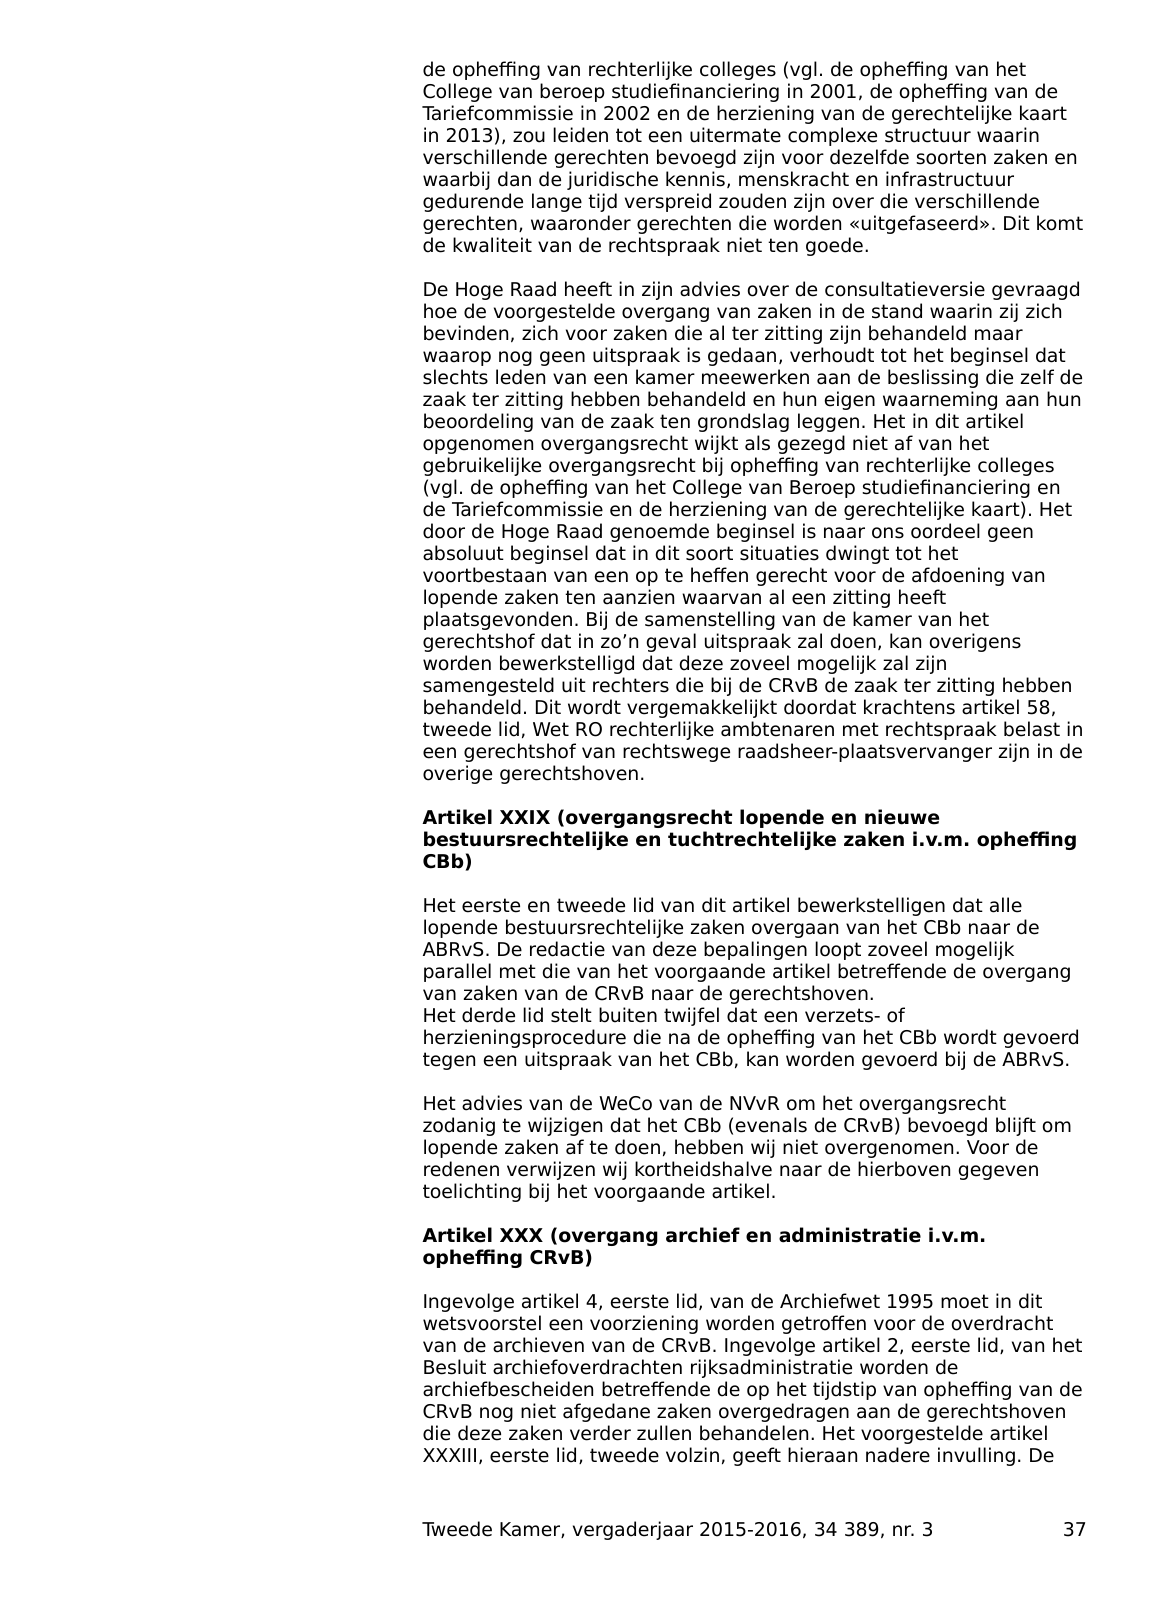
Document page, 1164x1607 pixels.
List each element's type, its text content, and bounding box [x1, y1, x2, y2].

text de opheffing van rechterlijke colleges (vgl. de opheffing van het College van beroep studiefinanciering in 2001, de opheffing van de Tariefcommissie in 2002 en de herziening van de gerechtelijke kaart in 2013), zou leiden tot een uitermate complexe structuur waarin verschillende gerechten bevoegd zijn voor dezelfde soorten zaken en waarbij dan de juridische kennis, menskracht en infrastructuur gedurende lange tijd verspreid zouden zijn over die verschillende gerechten, waaronder gerechten die worden «uitgefaseerd». Dit komt de kwaliteit van de rechtspraak niet ten goede. [422, 59, 1087, 257]
text Het advies van de WeCo van de NVvR om het overgangsrecht zodanig te wijzigen dat het CBb (evenals de CRvB) bevoegd blijft om lopende zaken af te doen, hebben wij niet overgenomen. Voor de redenen verwijzen wij kortheidshalve naar de hierboven gegeven toelichting bij het voorgaande artikel. [422, 1093, 1087, 1203]
subtitle Artikel XXX (overgang archief en administratie i.v.m. opheffing CRvB) [422, 1225, 1087, 1269]
text De Hoge Raad heeft in zijn advies over de consultatieversie gevraagd hoe de voorgestelde overgang van zaken in de stand waarin zij zich bevinden, zich voor zaken die al ter zitting zijn behandeld maar waarop nog geen uitspraak is gedaan, verhoudt tot het beginsel dat slechts leden van een kamer meewerken aan de beslissing die zelf de zaak ter zitting hebben behandeld en hun eigen waarneming aan hun beoordeling van de zaak ten grondslag leggen. Het in dit artikel opgenomen overgangsrecht wijkt als gezegd niet af van het gebruikelijke overgangsrecht bij opheffing van rechterlijke colleges (vgl. de opheffing van het College van Beroep studiefinanciering en de Tariefcommissie en de herziening van de gerechtelijke kaart). Het door de Hoge Raad genoemde beginsel is naar ons oordeel geen absoluut beginsel dat in dit soort situaties dwingt tot het voortbestaan van een op te heffen gerecht voor de afdoening van lopende zaken ten aanzien waarvan al een zitting heeft plaatsgevonden. Bij de samenstelling van de kamer van het gerechtshof dat in zo’n geval uitspraak zal doen, kan overigens worden bewerkstelligd dat deze zoveel mogelijk zal zijn samengesteld uit rechters die bij de CRvB de zaak ter zitting hebben behandeld. Dit wordt vergemakkelijkt doordat krachtens artikel 58, tweede lid, Wet RO rechterlijke ambtenaren met rechtspraak belast in een gerechtshof van rechtswege raadsheer-plaatsvervanger zijn in de overige gerechtshoven. [422, 279, 1087, 784]
text Het eerste en tweede lid van dit artikel bewerkstelligen dat alle lopende bestuursrechtelijke zaken overgaan van het CBb naar de ABRvS. De redactie van deze bepalingen loopt zoveel mogelijk parallel met die van het voorgaande artikel betreffende de overgang van zaken van de CRvB naar de gerechtshoven. [422, 895, 1087, 1005]
subtitle Artikel XXIX (overgangsrecht lopende en nieuwe bestuursrechtelijke en tuchtrechtelijke zaken i.v.m. opheffing CBb) [422, 807, 1087, 873]
text Het derde lid stelt buiten twijfel dat een verzets- of herzieningsprocedure die na de opheffing van het CBb wordt gevoerd tegen een uitspraak van het CBb, kan worden gevoerd bij de ABRvS. [422, 1005, 1087, 1071]
text Ingevolge artikel 4, eerste lid, van de Archiefwet 1995 moet in dit wetsvoorstel een voorziening worden getroffen voor de overdracht van de archieven van de CRvB. Ingevolge artikel 2, eerste lid, van het Besluit archiefoverdrachten rijksadministratie worden de archiefbescheiden betreffende de op het tijdstip van opheffing van de CRvB nog niet afgedane zaken overgedragen aan de gerechtshoven die deze zaken verder zullen behandelen. Het voorgestelde artikel XXXIII, eerste lid, tweede volzin, geeft hieraan nadere invulling. De [422, 1291, 1087, 1467]
